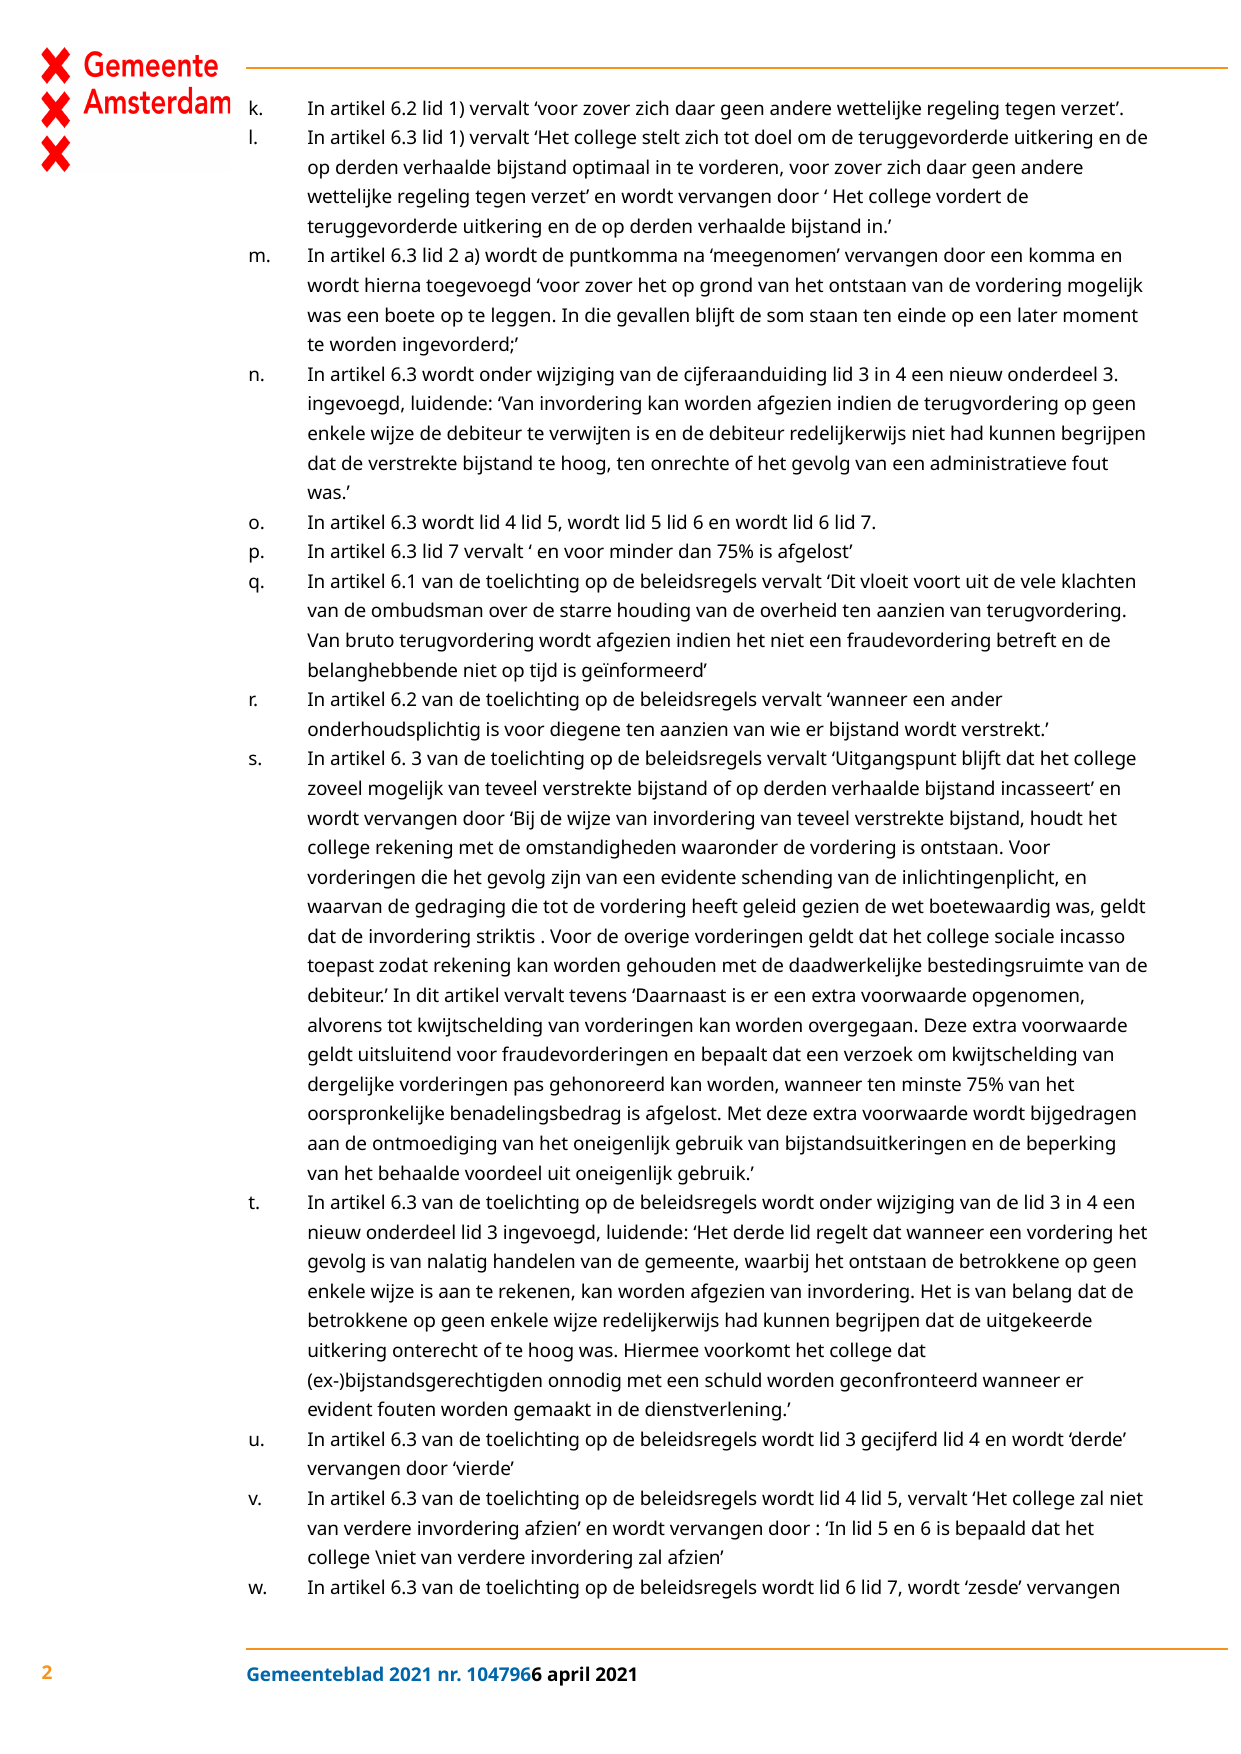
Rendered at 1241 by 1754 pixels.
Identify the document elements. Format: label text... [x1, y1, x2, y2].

list In artikel 6.3 lid 1) vervalt ‘Het college stelt zich tot doel om de teruggevorderde uitkering en de op derden verhaalde bijstand optimaal in te vorderen, voor zover zich daar geen andere wettelijke regeling tegen verzet’ en wordt vervangen door ‘ Het college vordert de teruggevorderde uitkering en de op derden verhaalde bijstand in.’ [248, 124, 1152, 239]
list In artikel 6.3 van de toelichting op de beleidsregels wordt onder wijziging van de lid 3 in 4 een nieuw onderdeel lid 3 ingevoegd, luidende: ‘Het derde lid regelt dat wanneer een vordering het gevolg is van nalatig handelen van de gemeente, waarbij het ontstaan de betrokkene op geen enkele wijze is aan te rekenen, kan worden afgezien van invordering. Het is van belang dat de betrokkene op geen enkele wijze redelijkerwijs had kunnen begrijpen dat de uitgekeerde uitkering onterecht of te hoog was. Hiermee voorkomt het college dat (ex-)bijstandsgerechtigden onnodig met een schuld worden geconfronteerd wanneer er evident fouten worden gemaakt in de dienstverlening.’ [248, 1189, 1152, 1422]
list In artikel 6.3 wordt onder wijziging van de cijferaanduiding lid 3 in 4 een nieuw onderdeel 3. ingevoegd, luidende: ‘Van invordering kan worden afgezien indien de terugvordering op geen enkele wijze de debiteur te verwijten is en de debiteur redelijkerwijs niet had kunnen begrijpen dat de verstrekte bijstand te hoog, ten onrechte of het gevolg van een administratieve fout was.’ [248, 361, 1152, 505]
list In artikel 6.3 lid 2 a) wordt de puntkomma na ‘meegenomen’ vervangen door een komma en wordt hierna toegevoegd ‘voor zover het op grond van het ontstaan van de vordering mogelijk was een boete op te leggen. In die gevallen blijft de som staan ten einde op een later moment te worden ingevorderd;’ [248, 243, 1152, 357]
list In artikel 6.2 van de toelichting op de beleidsregels vervalt ‘wanneer een ander onderhoudsplichtig is voor diegene ten aanzien van wie er bijstand wordt verstrekt.’ [248, 686, 1152, 742]
list In artikel 6.2 lid 1) vervalt ‘voor zover zich daar geen andere wettelijke regeling tegen verzet’. [248, 95, 1152, 121]
list In artikel 6.1 van de toelichting op de beleidsregels vervalt ‘Dit vloeit voort uit de vele klachten van de ombudsman over de starre houding van de overheid ten aanzien van terugvordering. Van bruto terugvordering wordt afgezien indien het niet een fraudevordering betreft en de belanghebbende niet op tijd is geïnformeerd’ [248, 568, 1152, 683]
picture [41, 47, 231, 172]
list In artikel 6. 3 van de toelichting op de beleidsregels vervalt ‘Uitgangspunt blijft dat het college zoveel mogelijk van teveel verstrekte bijstand of op derden verhaalde bijstand incasseert’ en wordt vervangen door ‘Bij de wijze van invordering van teveel verstrekte bijstand, houdt het college rekening met de omstandigheden waaronder de vordering is ontstaan. Voor vorderingen die het gevolg zijn van een evidente schending van de inlichtingenplicht, en waarvan de gedraging die tot de vordering heeft geleid gezien de wet boetewaardig was, geldt dat de invordering striktis . Voor de overige vorderingen geldt dat het college sociale incasso toepast zodat rekening kan worden gehouden met de daadwerkelijke bestedingsruimte van de debiteur.’ In dit artikel vervalt tevens ‘Daarnaast is er een extra voorwaarde opgenomen, alvorens tot kwijtschelding van vorderingen kan worden overgegaan. Deze extra voorwaarde geldt uitsluitend voor fraudevorderingen en bepaalt dat een verzoek om kwijtschelding van dergelijke vorderingen pas gehonoreerd kan worden, wanneer ten minste 75% van het oorspronkelijke benadelingsbedrag is afgelost. Met deze extra voorwaarde wordt bijgedragen aan de ontmoediging van het oneigenlijk gebruik van bijstandsuitkeringen en de beperking van het behaalde voordeel uit oneigenlijk gebruik.’ [248, 746, 1152, 1186]
list In artikel 6.3 van de toelichting op de beleidsregels wordt lid 3 gecijferd lid 4 en wordt ‘derde’ vervangen door ‘vierde’ [248, 1426, 1152, 1481]
list In artikel 6.3 van de toelichting op de beleidsregels wordt lid 6 lid 7, wordt ‘zesde’ vervangen [248, 1574, 1152, 1600]
list In artikel 6.3 wordt lid 4 lid 5, wordt lid 5 lid 6 en wordt lid 6 lid 7. [248, 509, 1152, 535]
list In artikel 6.3 lid 7 vervalt ‘ en voor minder dan 75% is afgelost’ [248, 538, 1152, 564]
list In artikel 6.3 van de toelichting op de beleidsregels wordt lid 4 lid 5, vervalt ‘Het college zal niet van verdere invordering afzien’ en wordt vervangen door : ‘In lid 5 en 6 is bepaald dat het college \niet van verdere invordering zal afzien’ [248, 1485, 1152, 1570]
